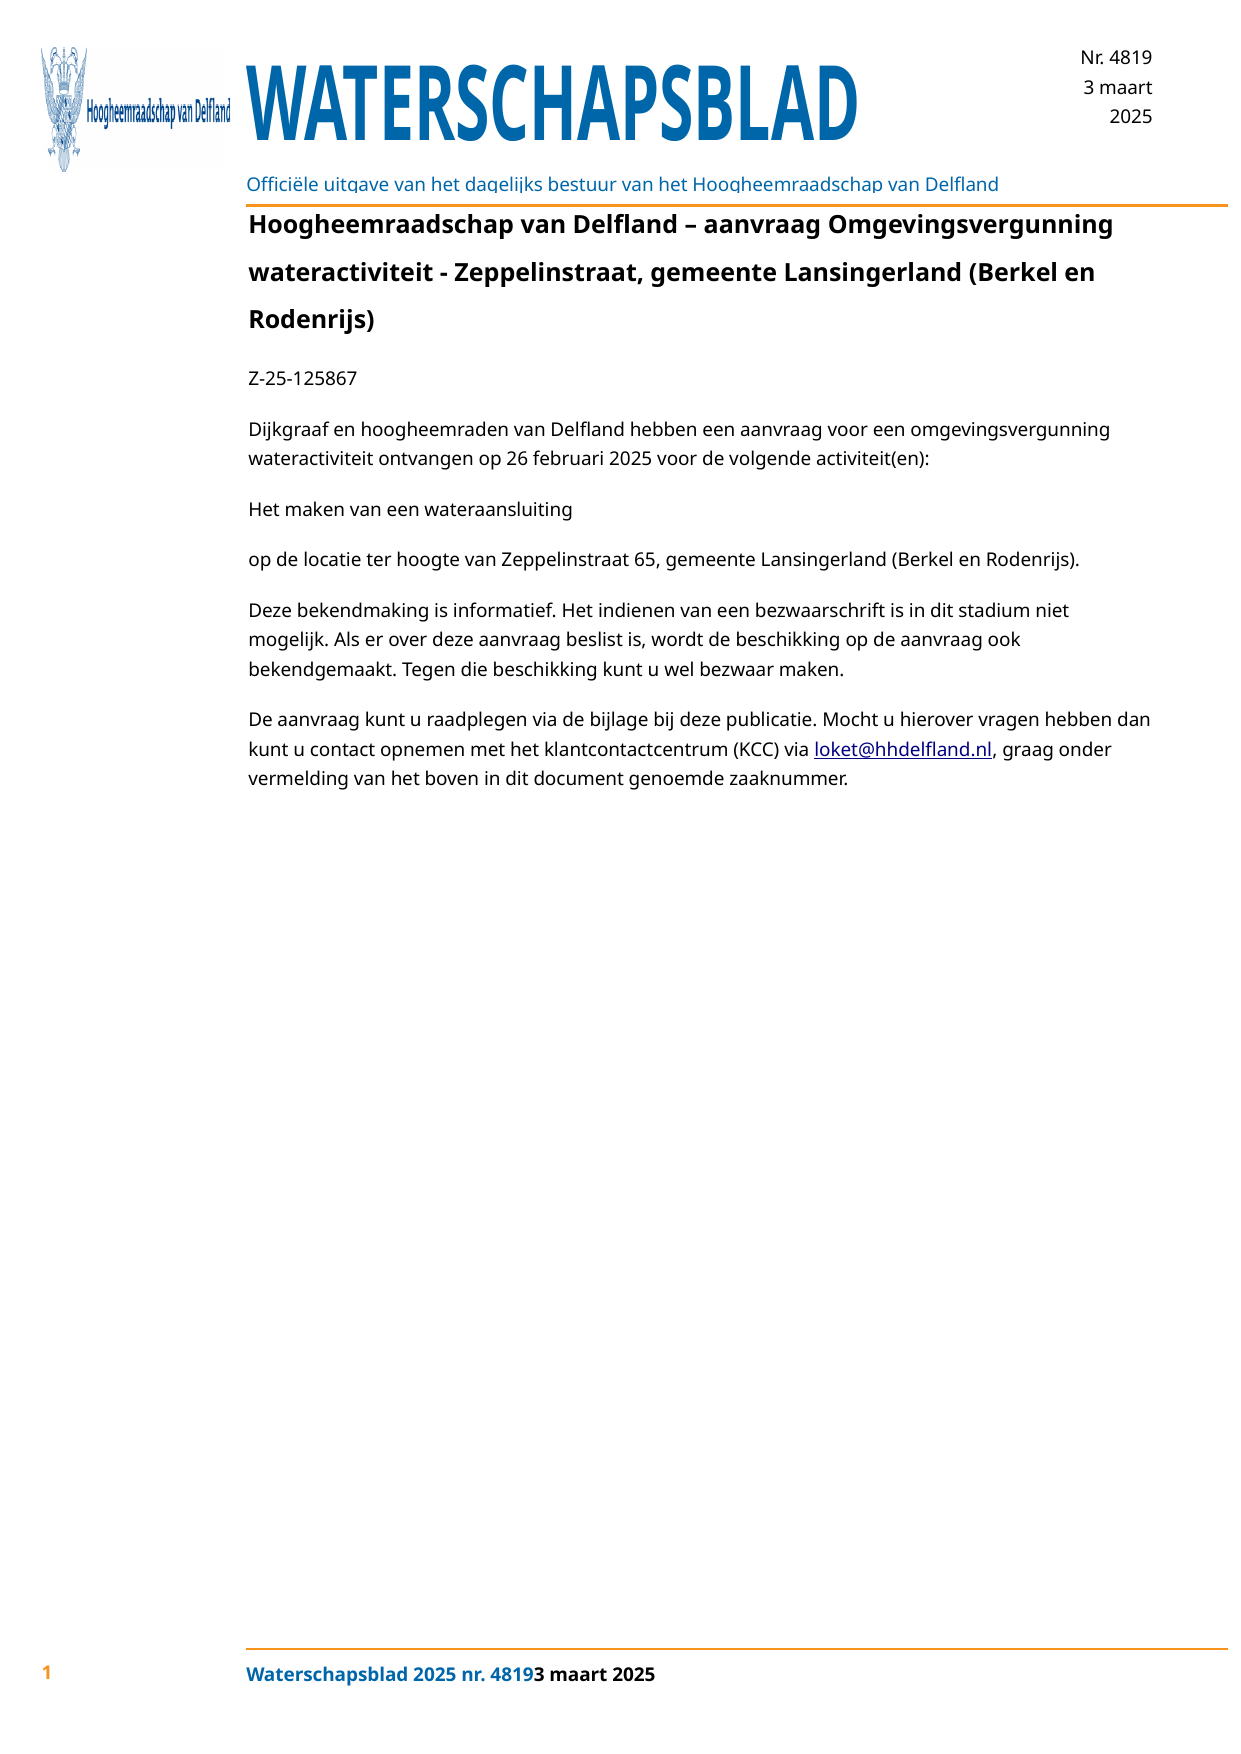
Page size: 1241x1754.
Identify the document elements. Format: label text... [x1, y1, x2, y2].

text Het maken van een wateraansluiting [248, 496, 1152, 522]
text Deze bekendmaking is informatief. Het indienen van een bezwaarschrift is in dit stadium niet mogelijk. Als er over deze aanvraag beslist is, wordt de beschikking op de aanvraag ook bekendgemaakt. Tegen die beschikking kunt u wel bezwaar maken. [248, 597, 1152, 682]
text Hoogheemraadschap van Delfland – aanvraag Omgevingsvergunning wateractiviteit - Zeppelinstraat, gemeente Lansingerland (Berkel en Rodenrijs) [248, 207, 1152, 336]
text Z-25-125867 [248, 366, 1152, 391]
text De aanvraag kunt u raadplegen via de bijlage bij deze publicatie. Mocht u hierover vragen hebben dan kunt u contact opnemen met het klantcontactcentrum (KCC) via loket@hhdelfland.nl, graag onder vermelding van het boven in dit document genoemde zaaknummer. [248, 706, 1152, 791]
picture [41, 47, 231, 172]
text Dijkgraaf en hoogheemraden van Delfland hebben een aanvraag voor een omgevingsvergunning wateractiviteit ontvangen op 26 februari 2025 voor de volgende activiteit(en): [248, 416, 1152, 471]
text op de locatie ter hoogte van Zeppelinstraat 65, gemeente Lansingerland (Berkel en Rodenrijs). [248, 546, 1152, 572]
